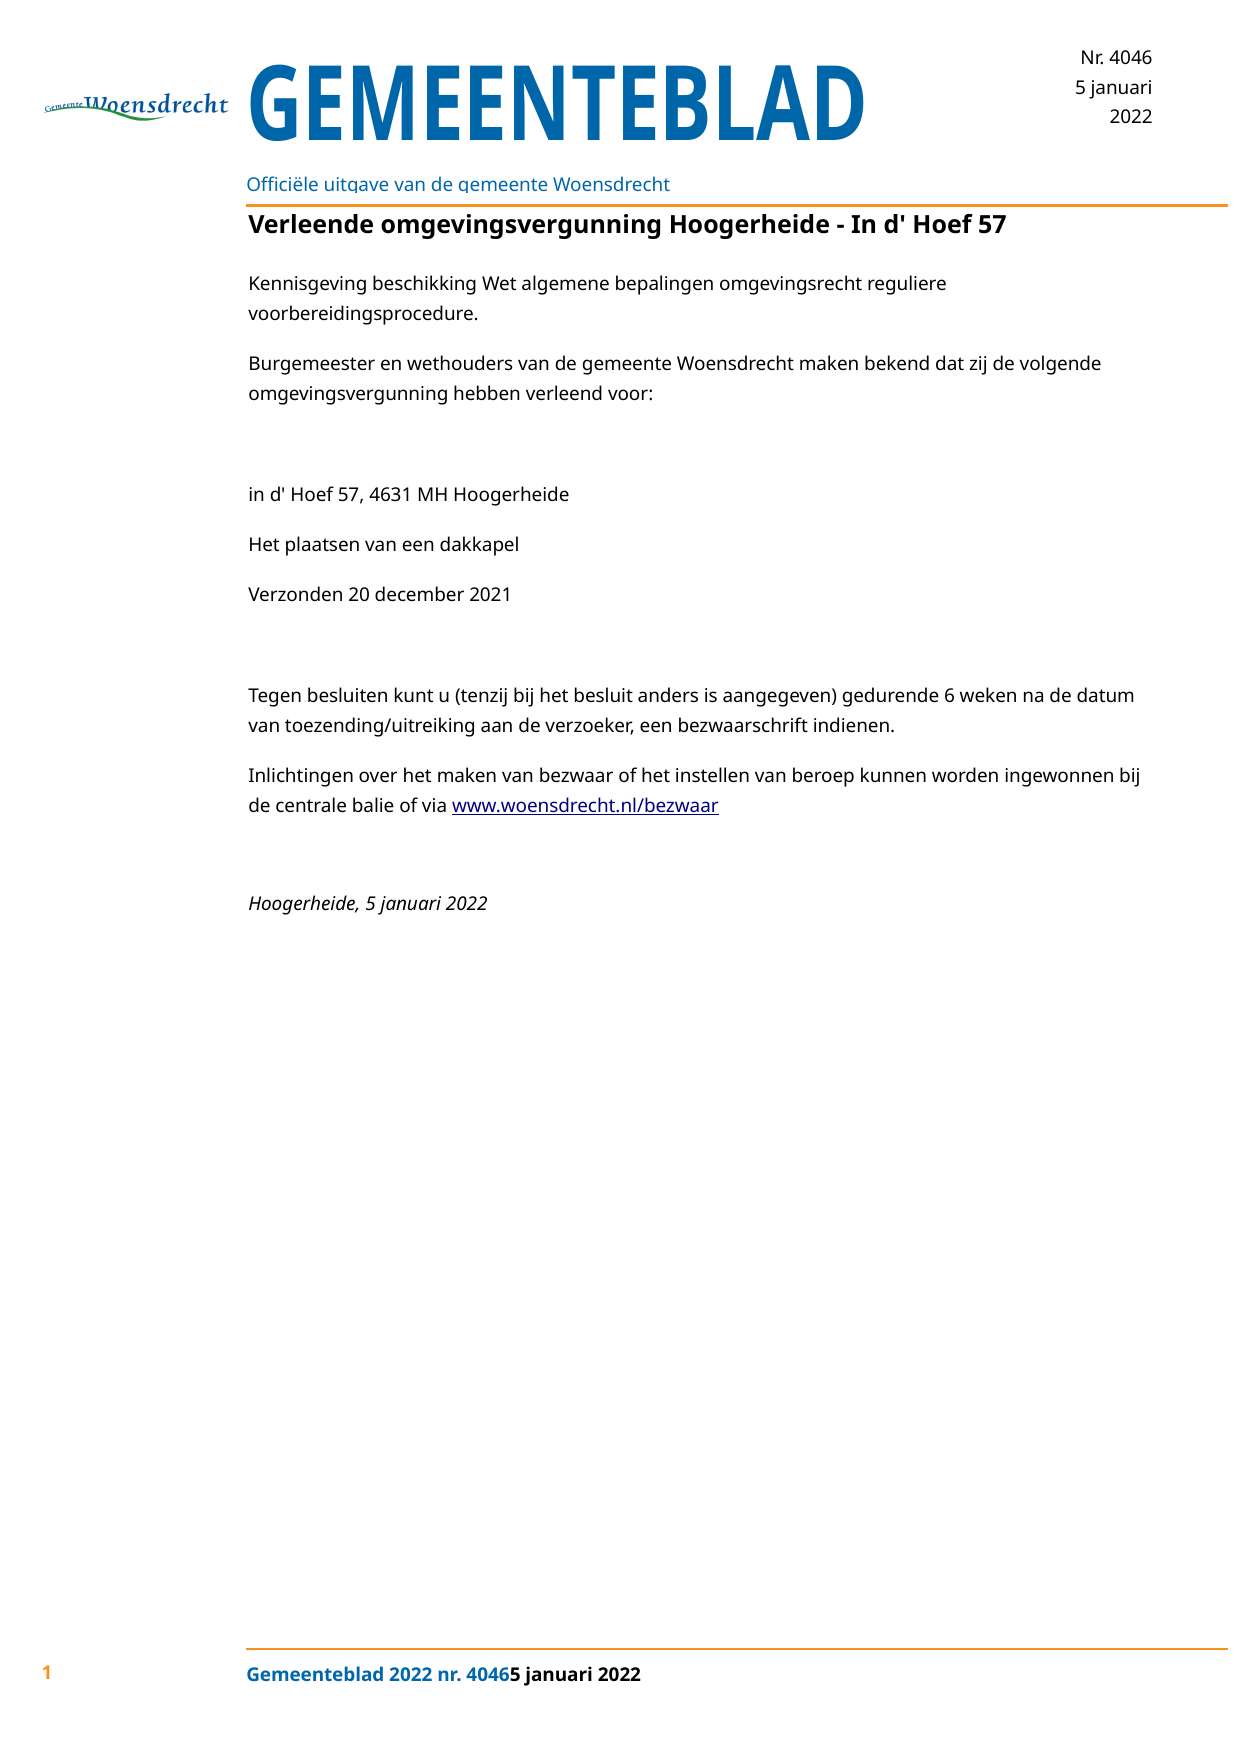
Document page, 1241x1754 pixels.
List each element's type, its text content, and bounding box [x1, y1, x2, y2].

text Burgemeester en wethouders van de gemeente Woensdrecht maken bekend dat zij de volgende omgevingsvergunning hebben verleend voor: [248, 350, 1152, 406]
text Kennisgeving beschikking Wet algemene bepalingen omgevingsrecht reguliere voorbereidingsprocedure. [248, 270, 1152, 326]
text in d' Hoef 57, 4631 MH Hoogerheide [248, 481, 1152, 506]
text Verleende omgevingsvergunning Hoogerheide - In d' Hoef 57 [248, 207, 1152, 241]
text Hoogerheide, 5 januari 2022 [248, 890, 1152, 916]
text Verzonden 20 december 2021 [248, 582, 1152, 607]
text Tegen besluiten kunt u (tenzij bij het besluit anders is aangegeven) gedurende 6 weken na de datum van toezending/uitreiking aan de verzoeker, een bezwaarschrift indienen. [248, 682, 1152, 738]
text Inlichtingen over het maken van bezwaar of het instellen van beroep kunnen worden ingewonnen bij de centrale balie of via www.woensdrecht.nl/bezwaar [248, 762, 1152, 818]
picture [41, 47, 231, 172]
text Het plaatsen van een dakkapel [248, 531, 1152, 557]
